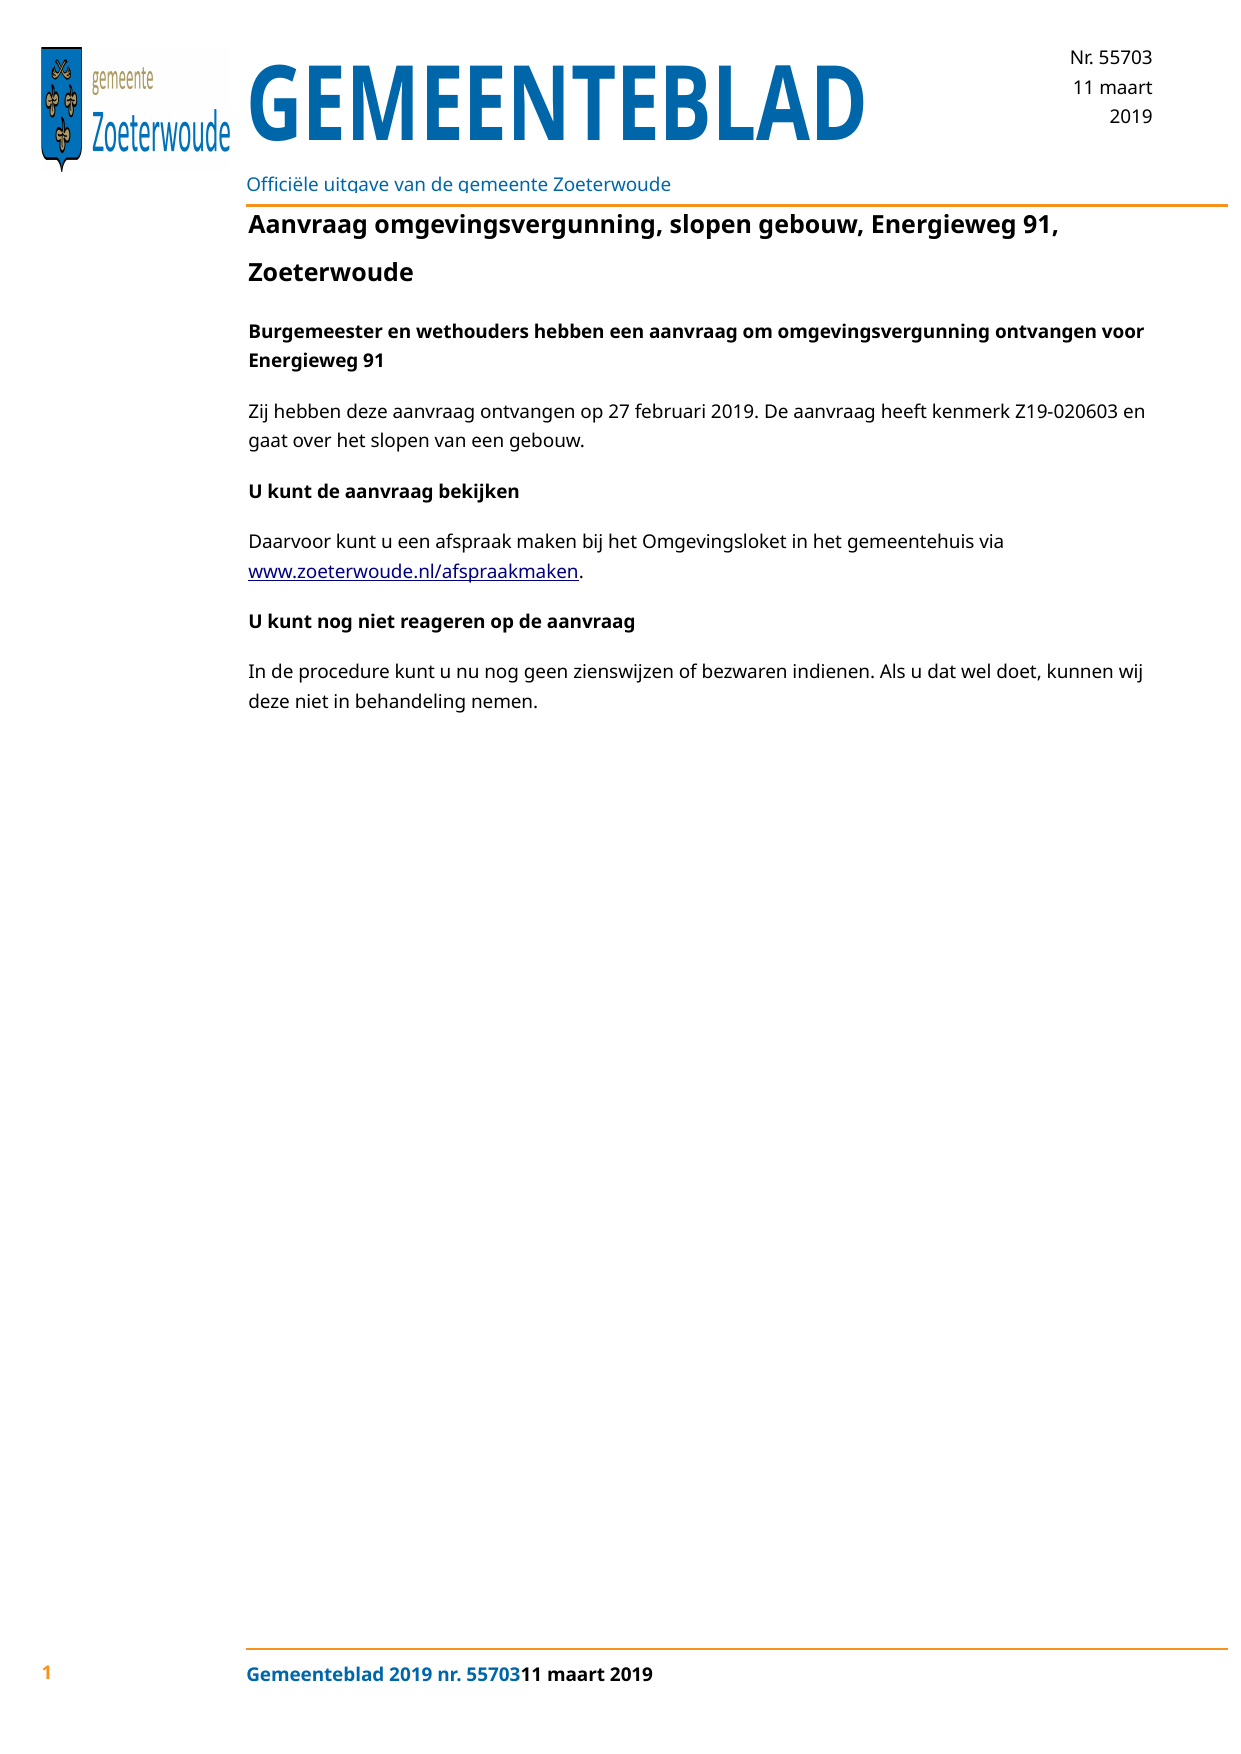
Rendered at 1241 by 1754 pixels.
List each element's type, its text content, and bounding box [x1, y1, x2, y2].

picture [41, 47, 231, 172]
text In de procedure kunt u nu nog geen zienswijzen of bezwaren indienen. Als u dat wel doet, kunnen wij deze niet in behandeling nemen. [248, 659, 1152, 714]
text U kunt nog niet reageren op de aanvraag [248, 608, 1152, 634]
text Zij hebben deze aanvraag ontvangen op 27 februari 2019. De aanvraag heeft kenmerk Z19-020603 en gaat over het slopen van een gebouw. [248, 398, 1152, 453]
text Aanvraag omgevingsvergunning, slopen gebouw, Energieweg 91, Zoeterwoude [248, 207, 1152, 288]
text U kunt de aanvraag bekijken [248, 478, 1152, 504]
text Daarvoor kunt u een afspraak maken bij het Omgevingsloket in het gemeentehuis via www.zoeterwoude.nl/afspraakmaken. [248, 528, 1152, 584]
text Burgemeester en wethouders hebben een aanvraag om omgevingsvergunning ontvangen voor Energieweg 91 [248, 318, 1152, 373]
